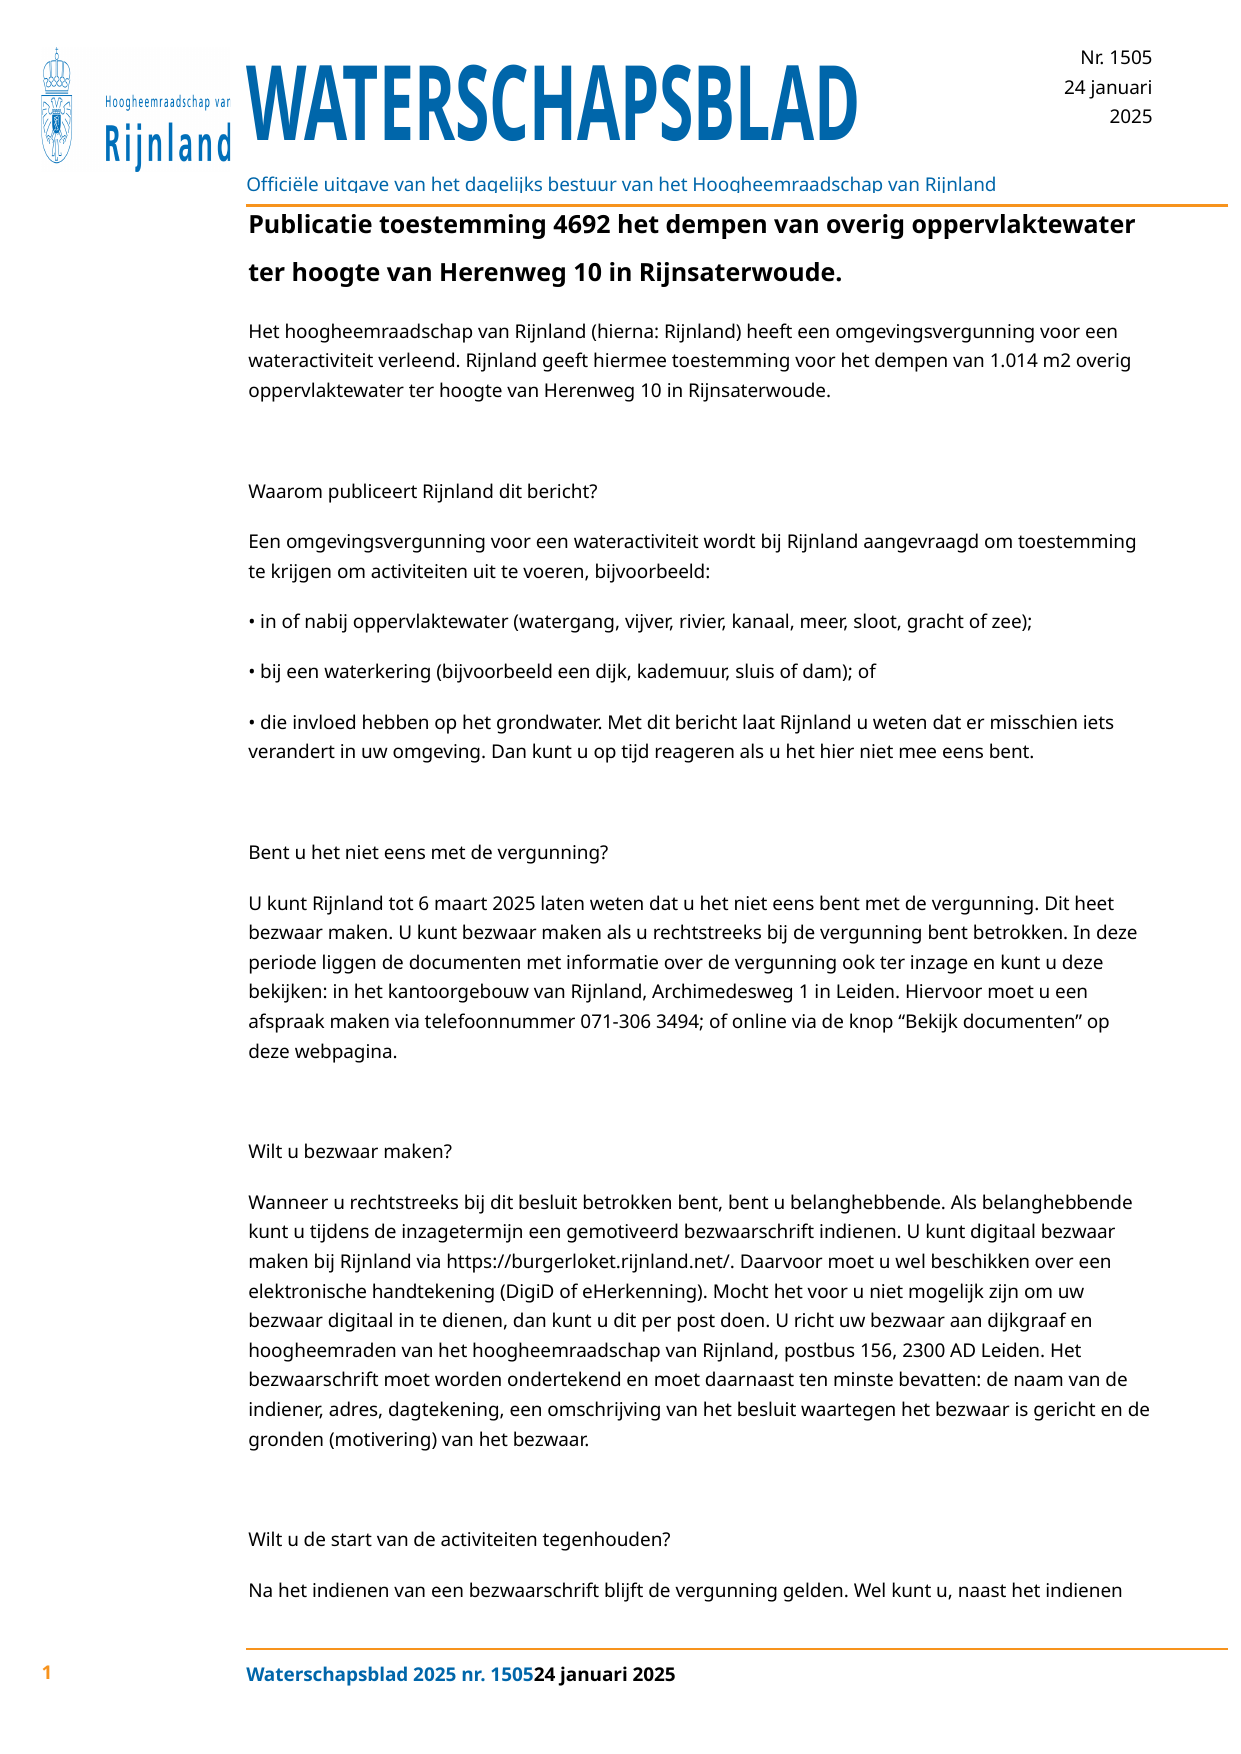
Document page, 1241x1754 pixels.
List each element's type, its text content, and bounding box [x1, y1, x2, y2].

text • bij een waterkering (bijvoorbeeld een dijk, kademuur, sluis of dam); of [248, 659, 1152, 684]
text Bent u het niet eens met de vergunning? [248, 839, 1152, 865]
text Een omgevingsvergunning voor een wateractiviteit wordt bij Rijnland aangevraagd om toestemming te krijgen om activiteiten uit te voeren, bijvoorbeeld: [248, 528, 1152, 584]
text • in of nabij oppervlaktewater (watergang, vijver, rivier, kanaal, meer, sloot, gracht of zee); [248, 608, 1152, 634]
text Na het indienen van een bezwaarschrift blijft de vergunning gelden. Wel kunt u, naast het indienen [248, 1577, 1152, 1603]
text Wilt u bezwaar maken? [248, 1139, 1152, 1164]
text • die invloed hebben op het grondwater. Met dit bericht laat Rijnland u weten dat er misschien iets verandert in uw omgeving. Dan kunt u op tijd reageren als u het hier niet mee eens bent. [248, 709, 1152, 764]
text Publicatie toestemming 4692 het dempen van overig oppervlaktewater ter hoogte van Herenweg 10 in Rijnsaterwoude. [248, 207, 1152, 288]
text U kunt Rijnland tot 6 maart 2025 laten weten dat u het niet eens bent met de vergunning. Dit heet bezwaar maken. U kunt bezwaar maken als u rechtstreeks bij de vergunning bent betrokken. In deze periode liggen de documenten met informatie over de vergunning ook ter inzage en kunt u deze bekijken: in het kantoorgebouw van Rijnland, Archimedesweg 1 in Leiden. Hiervoor moet u een afspraak maken via telefoonnummer 071-306 3494; of online via de knop “Bekijk documenten” op deze webpagina. [248, 890, 1152, 1064]
text Waarom publiceert Rijnland dit bericht? [248, 478, 1152, 504]
text Wilt u de start van de activiteiten tegenhouden? [248, 1527, 1152, 1552]
text Het hoogheemraadschap van Rijnland (hierna: Rijnland) heeft een omgevingsvergunning voor een wateractiviteit verleend. Rijnland geeft hiermee toestemming voor het dempen van 1.014 m2 overig oppervlaktewater ter hoogte van Herenweg 10 in Rijnsaterwoude. [248, 318, 1152, 403]
text Wanneer u rechtstreeks bij dit besluit betrokken bent, bent u belanghebbende. Als belanghebbende kunt u tijdens de inzagetermijn een gemotiveerd bezwaarschrift indienen. U kunt digitaal bezwaar maken bij Rijnland via https://burgerloket.rijnland.net/. Daarvoor moet u wel beschikken over een elektronische handtekening (DigiD of eHerkenning). Mocht het voor u niet mogelijk zijn om uw bezwaar digitaal in te dienen, dan kunt u dit per post doen. U richt uw bezwaar aan dijkgraaf en hoogheemraden van het hoogheemraadschap van Rijnland, postbus 156, 2300 AD Leiden. Het bezwaarschrift moet worden ondertekend en moet daarnaast ten minste bevatten: de naam van de indiener, adres, dagtekening, een omschrijving van het besluit waartegen het bezwaar is gericht en de gronden (motivering) van het bezwaar. [248, 1189, 1152, 1452]
picture [41, 47, 231, 172]
